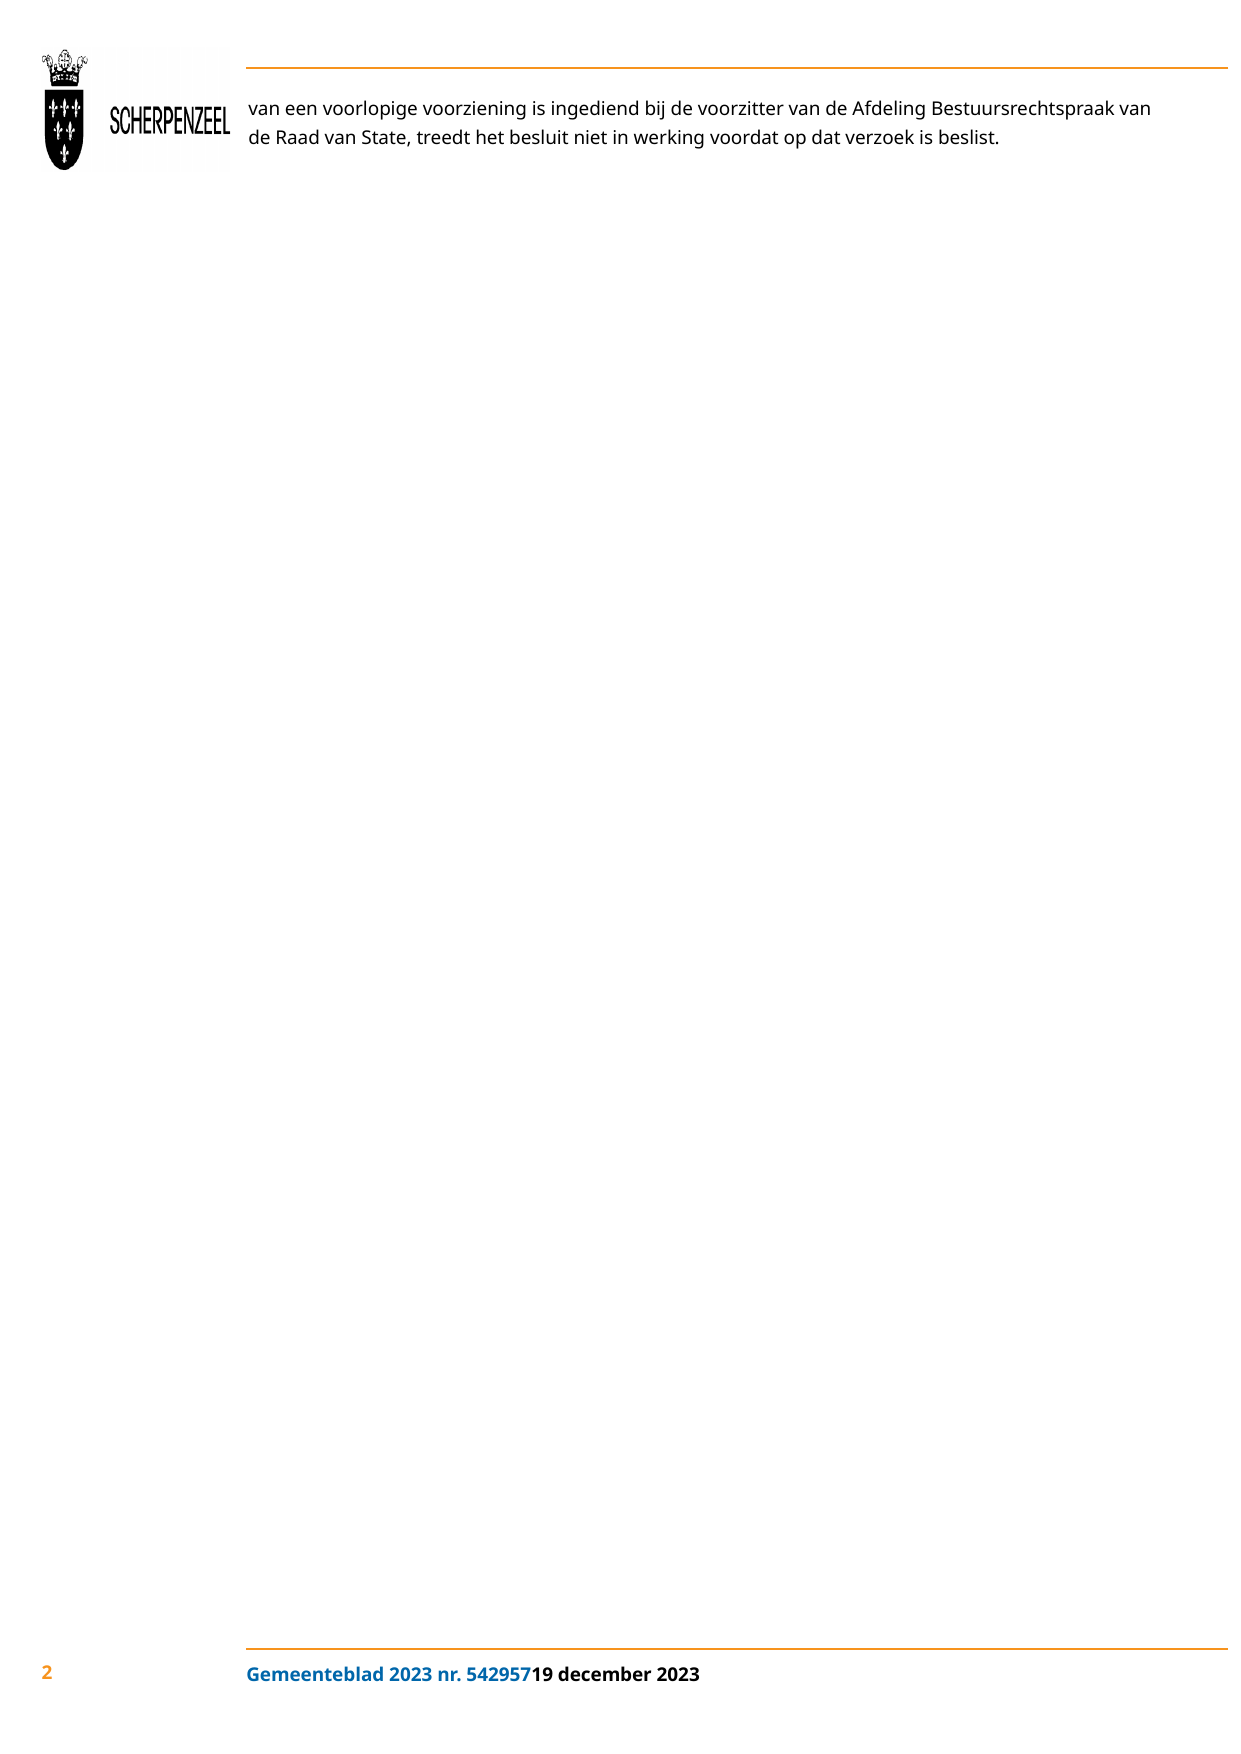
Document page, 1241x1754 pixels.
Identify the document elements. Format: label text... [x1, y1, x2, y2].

text van een voorlopige voorziening is ingediend bij de voorzitter van de Afdeling Bestuursrechtspraak van de Raad van State, treedt het besluit niet in werking voordat op dat verzoek is beslist. [248, 95, 1152, 150]
picture [41, 47, 231, 172]
